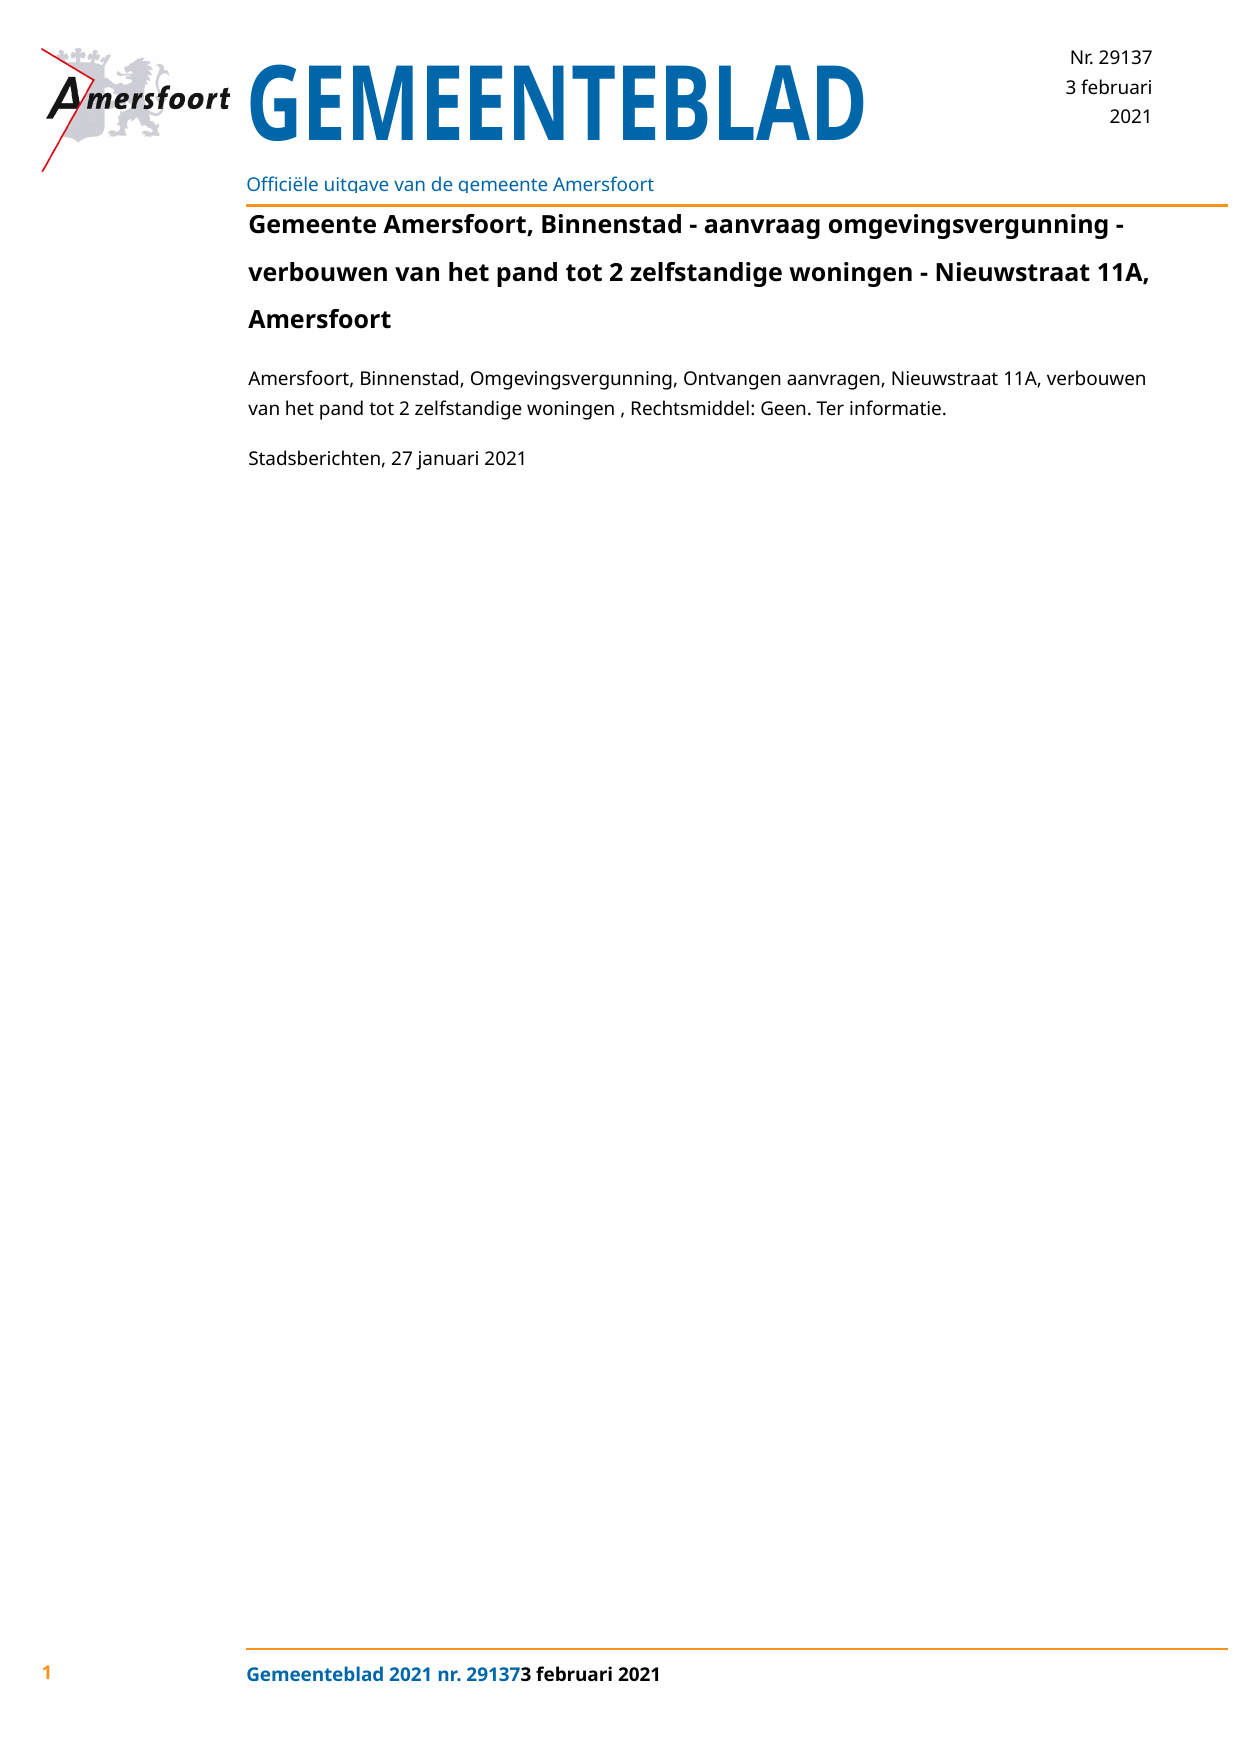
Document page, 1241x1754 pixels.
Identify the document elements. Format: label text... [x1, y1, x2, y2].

text Stadsberichten, 27 januari 2021 [248, 446, 1152, 471]
text Amersfoort, Binnenstad, Omgevingsvergunning, Ontvangen aanvragen, Nieuwstraat 11A, verbouwen van het pand tot 2 zelfstandige woningen , Rechtsmiddel: Geen. Ter informatie. [248, 366, 1152, 421]
picture [41, 47, 231, 172]
text Gemeente Amersfoort, Binnenstad - aanvraag omgevingsvergunning - verbouwen van het pand tot 2 zelfstandige woningen - Nieuwstraat 11A, Amersfoort [248, 207, 1152, 336]
